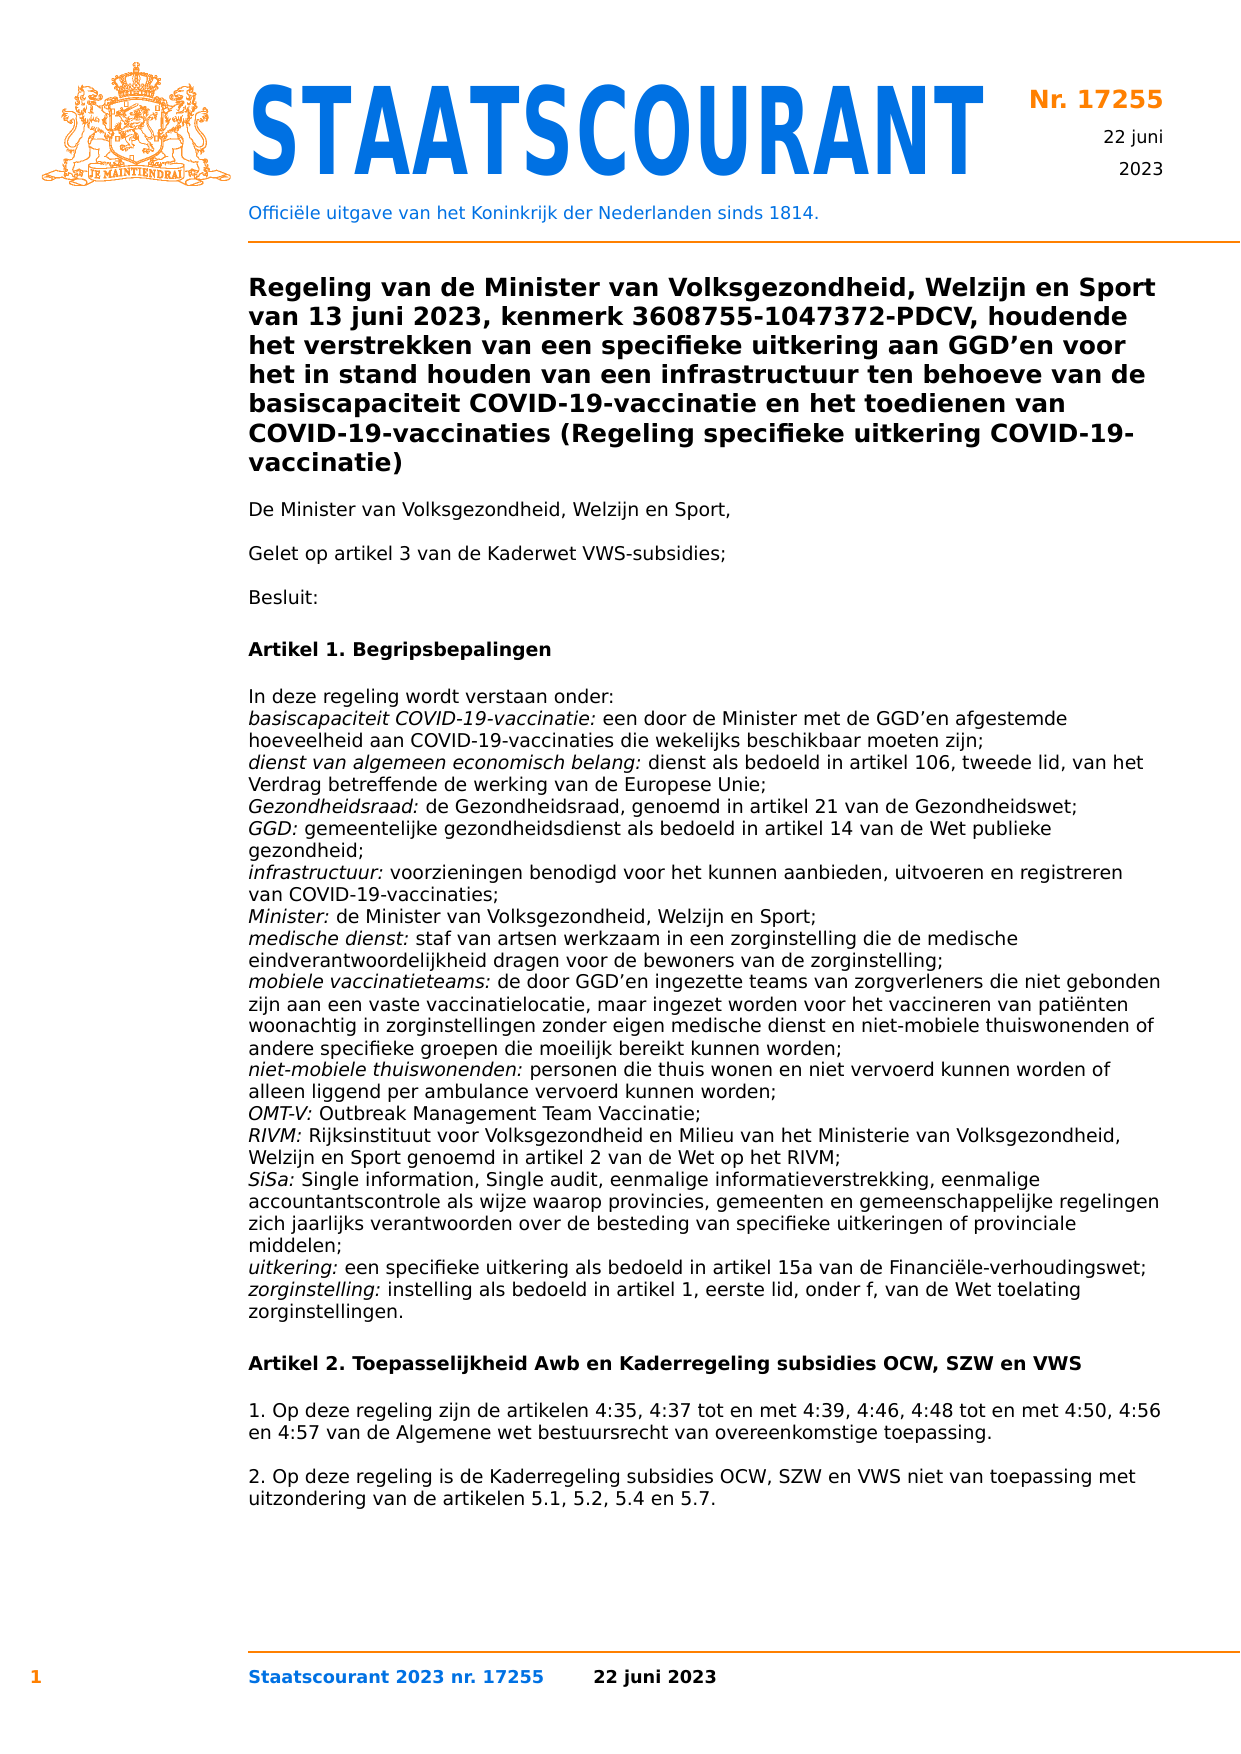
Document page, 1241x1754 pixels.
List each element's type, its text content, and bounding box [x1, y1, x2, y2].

text Gelet op artikel 3 van de Kaderwet VWS-subsidies; [248, 543, 1163, 565]
table_header Nr. 17255 [998, 62, 1240, 121]
table_cell Officiële uitgave van het Koninkrijk der Nederlanden sinds 1814. [248, 203, 1240, 241]
text 2. Op deze regeling is de Kaderregeling subsidies OCW, SZW en VWS niet van toepassing met uitzondering van de artikelen 5.1, 5.2, 5.4 en 5.7. [248, 1466, 1163, 1510]
subtitle Artikel 2. Toepasselijkheid Awb en Kaderregeling subsidies OCW, SZW en VWS [248, 1353, 1163, 1375]
table_header STAATSCOURANT [248, 62, 998, 203]
text Minister: de Minister van Volksgezondheid, Welzijn en Sport; [248, 906, 1163, 927]
text infrastructuur: voorzieningen benodigd voor het kunnen aanbieden, uitvoeren en registreren van COVID-19-vaccinaties; [248, 862, 1163, 906]
text basiscapaciteit COVID-19-vaccinatie: een door de Minister met de GGD’en afgestemde hoeveelheid aan COVID-19-vaccinaties die wekelijks beschikbaar moeten zijn; [248, 708, 1163, 752]
text Gezondheidsraad: de Gezondheidsraad, genoemd in artikel 21 van de Gezondheidswet; [248, 796, 1163, 818]
text GGD: gemeentelijke gezondheidsdienst als bedoeld in artikel 14 van de Wet publieke gezondheid; [248, 818, 1163, 862]
text De Minister van Volksgezondheid, Welzijn en Sport, [248, 499, 1163, 521]
text RIVM: Rijksinstituut voor Volksgezondheid en Milieu van het Ministerie van Volksgezondheid, Welzijn en Sport genoemd in artikel 2 van de Wet op het RIVM; [248, 1125, 1163, 1169]
text OMT-V: Outbreak Management Team Vaccinatie; [248, 1103, 1163, 1125]
table_cell 2023 [998, 153, 1240, 203]
subtitle Regeling van de Minister van Volksgezondheid, Welzijn en Sport van 13 juni 2023, kenmerk 3608755-1047372-PDCV, houdende het verstrekken van een specifieke uitkering aan GGD’en voor het in stand houden van een infrastructuur ten behoeve van de basiscapaciteit COVID-19-vaccinatie en het toedienen van COVID-19-vaccinaties (Regeling specifieke uitkering COVID-19-vaccinatie) [248, 273, 1163, 477]
text 1. Op deze regeling zijn de artikelen 4:35, 4:37 tot en met 4:39, 4:46, 4:48 tot en met 4:50, 4:56 en 4:57 van de Algemene wet bestuursrecht van overeenkomstige toepassing. [248, 1400, 1163, 1444]
table_header [25, 62, 248, 241]
text In deze regeling wordt verstaan onder: [248, 686, 1163, 708]
table_cell 22 juni [998, 121, 1240, 153]
text niet-mobiele thuiswonenden: personen die thuis wonen en niet vervoerd kunnen worden of alleen liggend per ambulance vervoerd kunnen worden; [248, 1059, 1163, 1103]
text Besluit: [248, 587, 1163, 609]
picture [41, 62, 231, 186]
text dienst van algemeen economisch belang: dienst als bedoeld in artikel 106, tweede lid, van het Verdrag betreffende de werking van de Europese Unie; [248, 752, 1163, 796]
text uitkering: een specifieke uitkering als bedoeld in artikel 15a van de Financiële-verhoudingswet; [248, 1257, 1163, 1279]
text zorginstelling: instelling als bedoeld in artikel 1, eerste lid, onder f, van de Wet toelating zorginstellingen. [248, 1279, 1163, 1323]
text medische dienst: staf van artsen werkzaam in een zorginstelling die de medische eindverantwoordelijkheid dragen voor de bewoners van de zorginstelling; [248, 927, 1163, 971]
text mobiele vaccinatieteams: de door GGD’en ingezette teams van zorgverleners die niet gebonden zijn aan een vaste vaccinatielocatie, maar ingezet worden voor het vaccineren van patiënten woonachtig in zorginstellingen zonder eigen medische dienst en niet-mobiele thuiswonenden of andere specifieke groepen die moeilijk bereikt kunnen worden; [248, 971, 1163, 1059]
text SiSa: Single information, Single audit, eenmalige informatieverstrekking, eenmalige accountantscontrole als wijze waarop provincies, gemeenten en gemeenschappelijke regelingen zich jaarlijks verantwoorden over de besteding van specifieke uitkeringen of provinciale middelen; [248, 1169, 1163, 1257]
subtitle Artikel 1. Begripsbepalingen [248, 639, 1163, 661]
